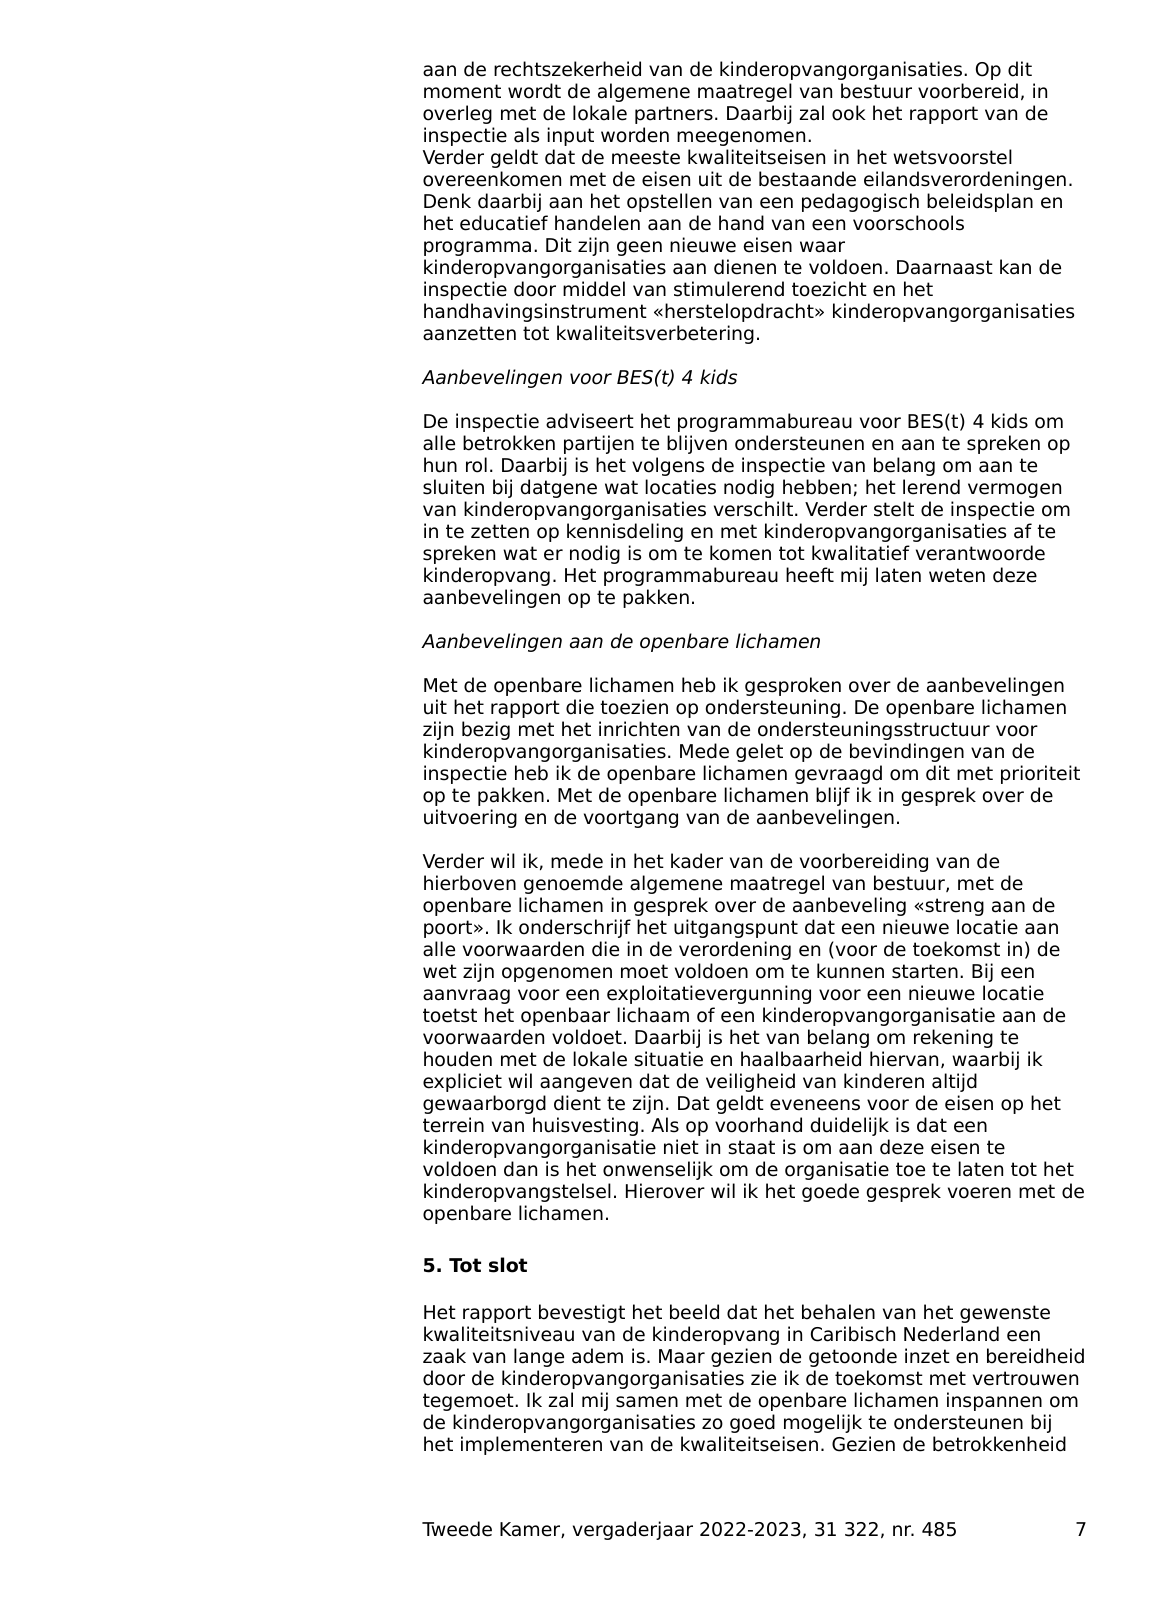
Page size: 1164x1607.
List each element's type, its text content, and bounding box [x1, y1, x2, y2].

subtitle 5. Tot slot [422, 1255, 1087, 1277]
subtitle Aanbevelingen voor BES(t) 4 kids [422, 367, 1087, 389]
text Verder geldt dat de meeste kwaliteitseisen in het wetsvoorstel overeenkomen met de eisen uit de bestaande eilandsverordeningen. Denk daarbij aan het opstellen van een pedagogisch beleidsplan en het educatief handelen aan de hand van een voorschools programma. Dit zijn geen nieuwe eisen waar kinderopvangorganisaties aan dienen te voldoen. Daarnaast kan de inspectie door middel van stimulerend toezicht en het handhavingsinstrument «herstelopdracht» kinderopvangorganisaties aanzetten tot kwaliteitsverbetering. [422, 147, 1087, 345]
subtitle Aanbevelingen aan de openbare lichamen [422, 631, 1087, 653]
text aan de rechtszekerheid van de kinderopvangorganisaties. Op dit moment wordt de algemene maatregel van bestuur voorbereid, in overleg met de lokale partners. Daarbij zal ook het rapport van de inspectie als input worden meegenomen. [422, 59, 1087, 147]
text Met de openbare lichamen heb ik gesproken over de aanbevelingen uit het rapport die toezien op ondersteuning. De openbare lichamen zijn bezig met het inrichten van de ondersteuningsstructuur voor kinderopvangorganisaties. Mede gelet op de bevindingen van de inspectie heb ik de openbare lichamen gevraagd om dit met prioriteit op te pakken. Met de openbare lichamen blijf ik in gesprek over de uitvoering en de voortgang van de aanbevelingen. [422, 675, 1087, 829]
text Het rapport bevestigt het beeld dat het behalen van het gewenste kwaliteitsniveau van de kinderopvang in Caribisch Nederland een zaak van lange adem is. Maar gezien de getoonde inzet en bereidheid door de kinderopvangorganisaties zie ik de toekomst met vertrouwen tegemoet. Ik zal mij samen met de openbare lichamen inspannen om de kinderopvangorganisaties zo goed mogelijk te ondersteunen bij het implementeren van de kwaliteitseisen. Gezien de betrokkenheid [422, 1302, 1087, 1456]
text Verder wil ik, mede in het kader van de voorbereiding van de hierboven genoemde algemene maatregel van bestuur, met de openbare lichamen in gesprek over de aanbeveling «streng aan de poort». Ik onderschrijf het uitgangspunt dat een nieuwe locatie aan alle voorwaarden die in de verordening en (voor de toekomst in) de wet zijn opgenomen moet voldoen om te kunnen starten. Bij een aanvraag voor een exploitatievergunning voor een nieuwe locatie toetst het openbaar lichaam of een kinderopvangorganisatie aan de voorwaarden voldoet. Daarbij is het van belang om rekening te houden met de lokale situatie en haalbaarheid hiervan, waarbij ik expliciet wil aangeven dat de veiligheid van kinderen altijd gewaarborgd dient te zijn. Dat geldt eveneens voor de eisen op het terrein van huisvesting. Als op voorhand duidelijk is dat een kinderopvangorganisatie niet in staat is om aan deze eisen te voldoen dan is het onwenselijk om de organisatie toe te laten tot het kinderopvangstelsel. Hierover wil ik het goede gesprek voeren met de openbare lichamen. [422, 851, 1087, 1225]
text De inspectie adviseert het programmabureau voor BES(t) 4 kids om alle betrokken partijen te blijven ondersteunen en aan te spreken op hun rol. Daarbij is het volgens de inspectie van belang om aan te sluiten bij datgene wat locaties nodig hebben; het lerend vermogen van kinderopvangorganisaties verschilt. Verder stelt de inspectie om in te zetten op kennisdeling en met kinderopvangorganisaties af te spreken wat er nodig is om te komen tot kwalitatief verantwoorde kinderopvang. Het programmabureau heeft mij laten weten deze aanbevelingen op te pakken. [422, 411, 1087, 609]
